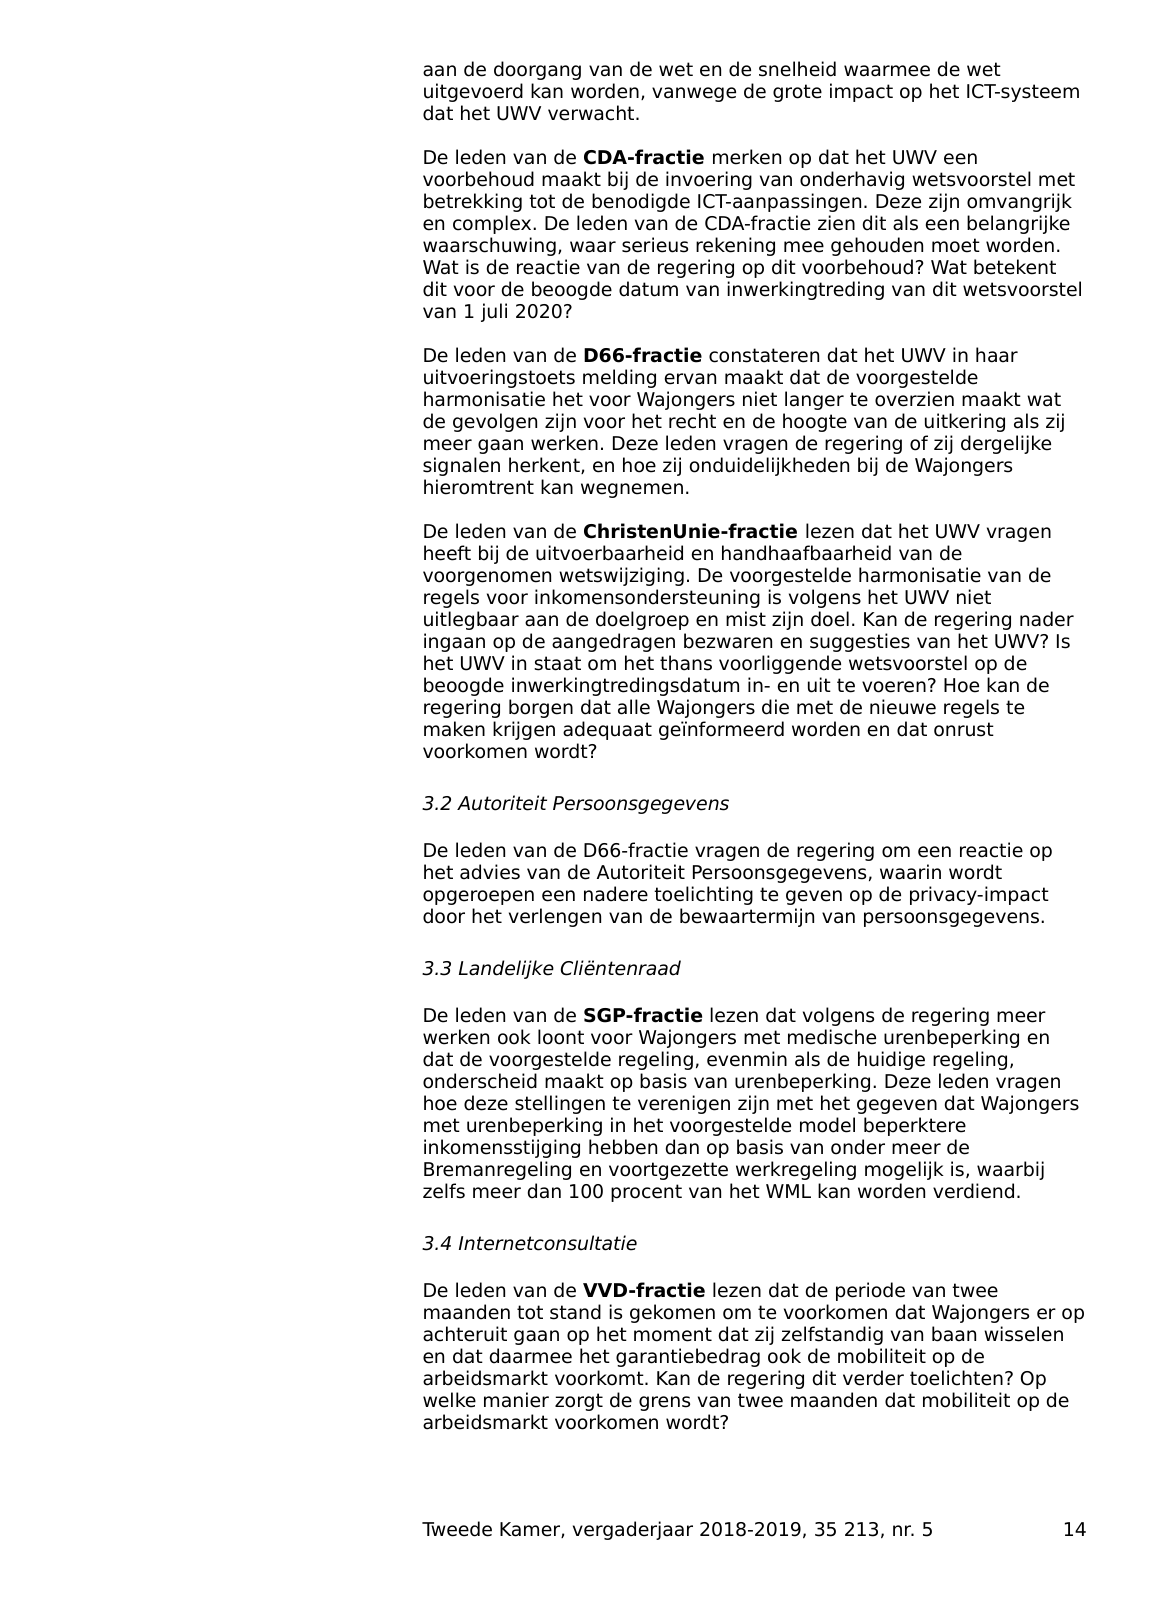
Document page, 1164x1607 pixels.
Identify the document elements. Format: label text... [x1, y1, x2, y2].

text De leden van de D66-fractie constateren dat het UWV in haar uitvoeringstoets melding ervan maakt dat de voorgestelde harmonisatie het voor Wajongers niet langer te overzien maakt wat de gevolgen zijn voor het recht en de hoogte van de uitkering als zij meer gaan werken. Deze leden vragen de regering of zij dergelijke signalen herkent, en hoe zij onduidelijkheden bij de Wajongers hieromtrent kan wegnemen. [422, 345, 1087, 499]
text De leden van de CDA-fractie merken op dat het UWV een voorbehoud maakt bij de invoering van onderhavig wetsvoorstel met betrekking tot de benodigde ICT-aanpassingen. Deze zijn omvangrijk en complex. De leden van de CDA-fractie zien dit als een belangrijke waarschuwing, waar serieus rekening mee gehouden moet worden. Wat is de reactie van de regering op dit voorbehoud? Wat betekent dit voor de beoogde datum van inwerkingtreding van dit wetsvoorstel van 1 juli 2020? [422, 147, 1087, 323]
text De leden van de ChristenUnie-fractie lezen dat het UWV vragen heeft bij de uitvoerbaarheid en handhaafbaarheid van de voorgenomen wetswijziging. De voorgestelde harmonisatie van de regels voor inkomensondersteuning is volgens het UWV niet uitlegbaar aan de doelgroep en mist zijn doel. Kan de regering nader ingaan op de aangedragen bezwaren en suggesties van het UWV? Is het UWV in staat om het thans voorliggende wetsvoorstel op de beoogde inwerkingtredingsdatum in- en uit te voeren? Hoe kan de regering borgen dat alle Wajongers die met de nieuwe regels te maken krijgen adequaat geïnformeerd worden en dat onrust voorkomen wordt? [422, 521, 1087, 763]
text De leden van de VVD-fractie lezen dat de periode van twee maanden tot stand is gekomen om te voorkomen dat Wajongers er op achteruit gaan op het moment dat zij zelfstandig van baan wisselen en dat daarmee het garantiebedrag ook de mobiliteit op de arbeidsmarkt voorkomt. Kan de regering dit verder toelichten? Op welke manier zorgt de grens van twee maanden dat mobiliteit op de arbeidsmarkt voorkomen wordt? [422, 1280, 1087, 1433]
text De leden van de SGP-fractie lezen dat volgens de regering meer werken ook loont voor Wajongers met medische urenbeperking en dat de voorgestelde regeling, evenmin als de huidige regeling, onderscheid maakt op basis van urenbeperking. Deze leden vragen hoe deze stellingen te verenigen zijn met het gegeven dat Wajongers met urenbeperking in het voorgestelde model beperktere inkomensstijging hebben dan op basis van onder meer de Bremanregeling en voortgezette werkregeling mogelijk is, waarbij zelfs meer dan 100 procent van het WML kan worden verdiend. [422, 1005, 1087, 1203]
subtitle 3.2 Autoriteit Persoonsgegevens [422, 793, 1087, 815]
subtitle 3.3 Landelijke Cliëntenraad [422, 958, 1087, 980]
text aan de doorgang van de wet en de snelheid waarmee de wet uitgevoerd kan worden, vanwege de grote impact op het ICT-systeem dat het UWV verwacht. [422, 59, 1087, 125]
text De leden van de D66-fractie vragen de regering om een reactie op het advies van de Autoriteit Persoonsgegevens, waarin wordt opgeroepen een nadere toelichting te geven op de privacy-impact door het verlengen van de bewaartermijn van persoonsgegevens. [422, 840, 1087, 928]
subtitle 3.4 Internetconsultatie [422, 1233, 1087, 1255]
